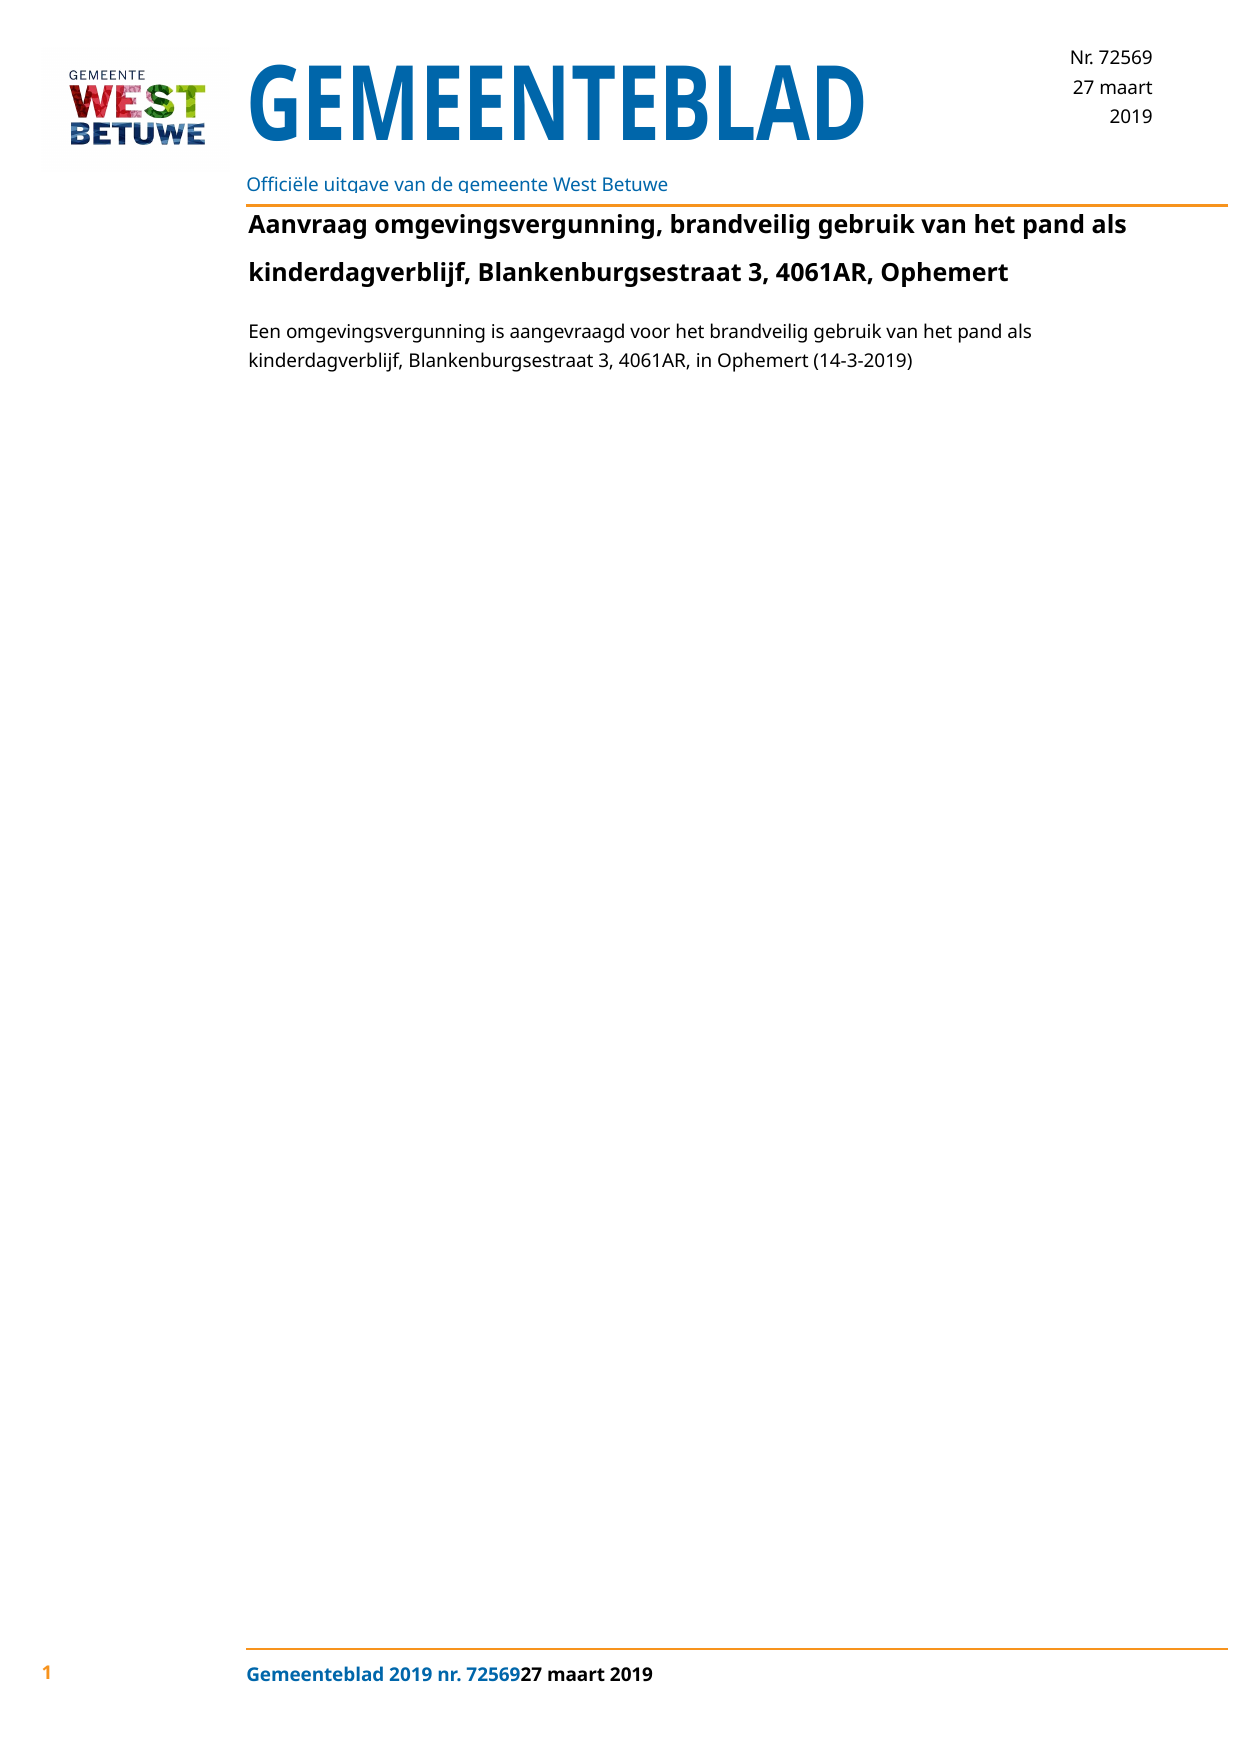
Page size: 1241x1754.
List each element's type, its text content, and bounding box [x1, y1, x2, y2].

picture [41, 47, 231, 172]
text Aanvraag omgevingsvergunning, brandveilig gebruik van het pand als kinderdagverblijf, Blankenburgsestraat 3, 4061AR, Ophemert [248, 207, 1152, 288]
text Een omgevingsvergunning is aangevraagd voor het brandveilig gebruik van het pand als kinderdagverblijf, Blankenburgsestraat 3, 4061AR, in Ophemert (14-3-2019) [248, 318, 1152, 373]
